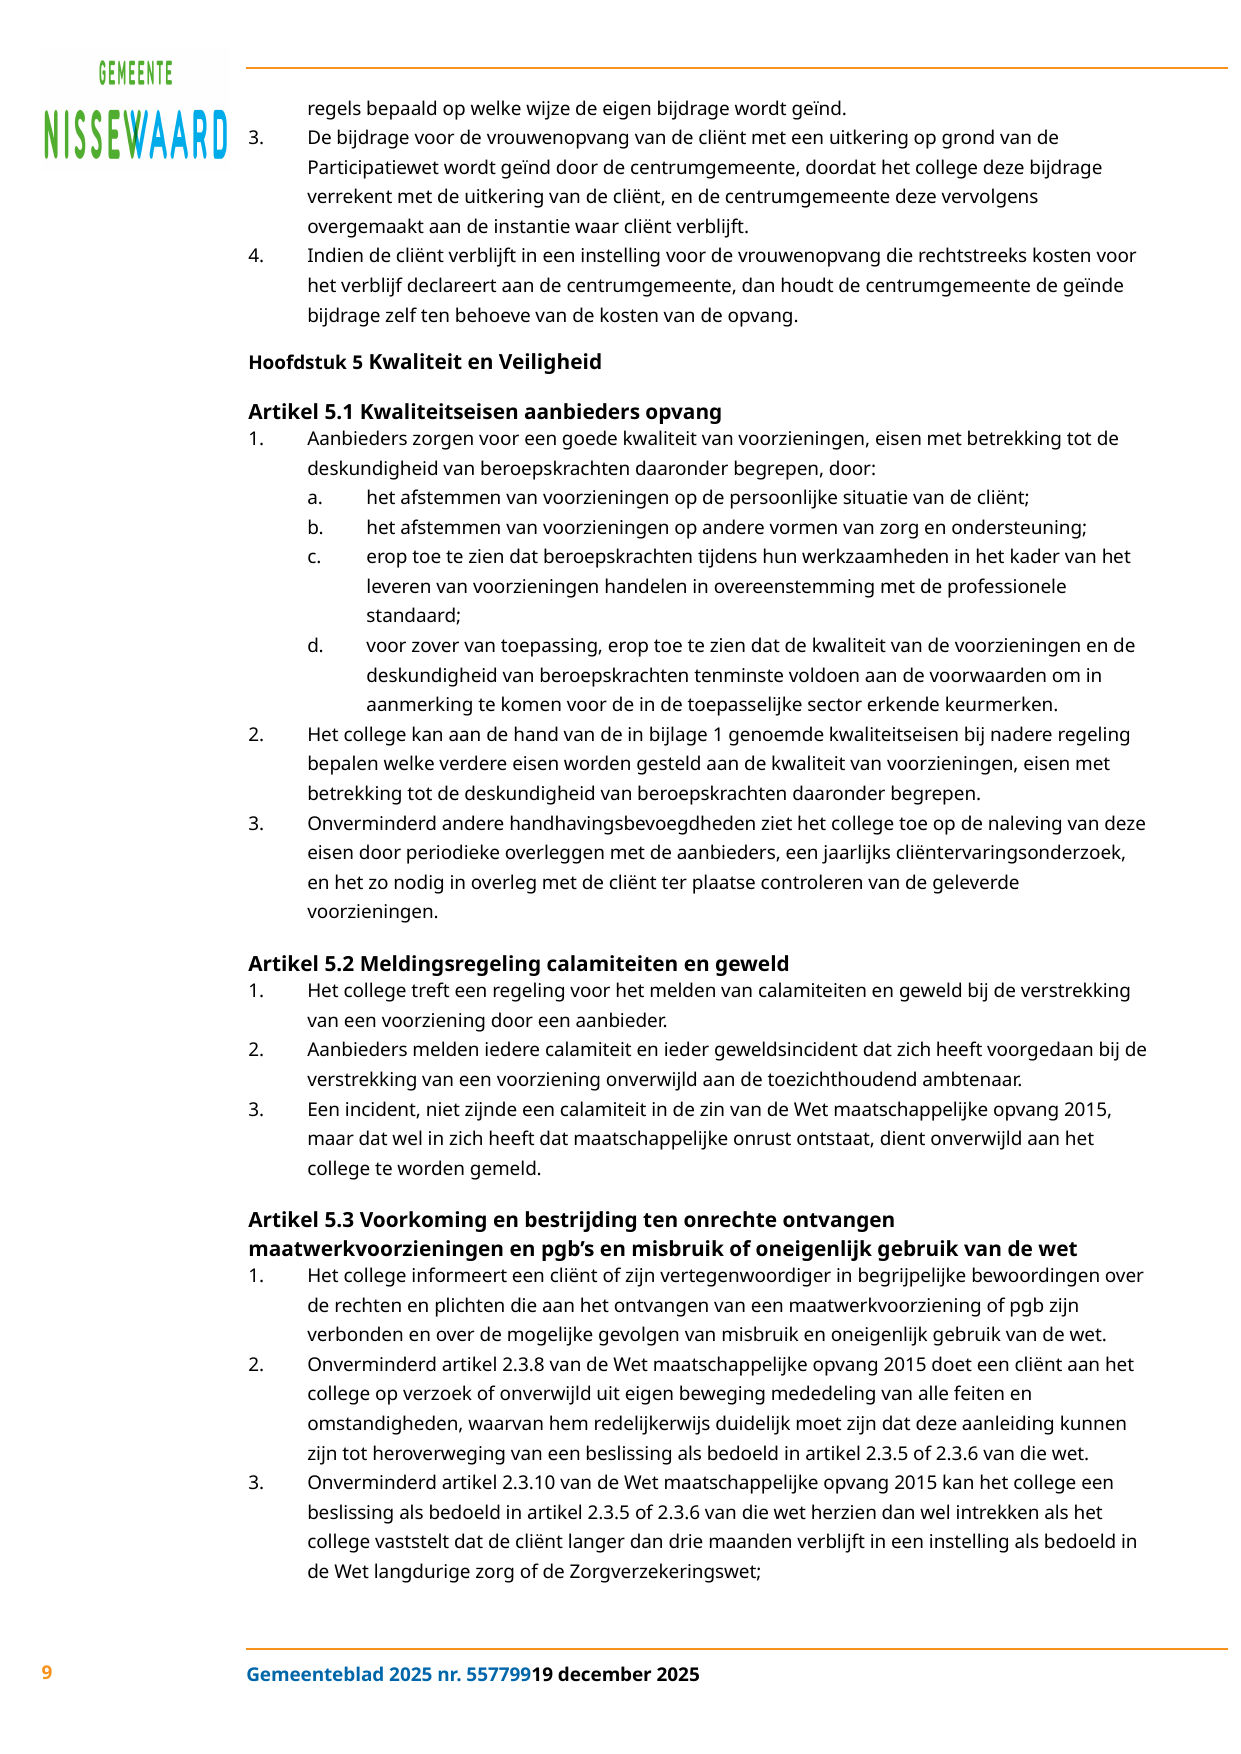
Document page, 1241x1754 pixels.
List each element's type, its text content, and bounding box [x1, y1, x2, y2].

text Artikel 5.1 Kwaliteitseisen aanbieders opvang [248, 397, 1152, 425]
list De bijdrage voor de vrouwenopvang van de cliënt met een uitkering op grond van de Participatiewet wordt geïnd door de centrumgemeente, doordat het college deze bijdrage verrekent met de uitkering van de cliënt, en de centrumgemeente deze vervolgens overgemaakt aan de instantie waar cliënt verblijft. [248, 124, 1152, 239]
list Het college treft een regeling voor het melden van calamiteiten en geweld bij de verstrekking van een voorziening door een aanbieder. [248, 977, 1152, 1033]
text Artikel 5.2 Meldingsregeling calamiteiten en geweld [248, 949, 1152, 977]
list Een incident, niet zijnde een calamiteit in de zin van de Wet maatschappelijke opvang 2015, maar dat wel in zich heeft dat maatschappelijke onrust ontstaat, dient onverwijld aan het college te worden gemeld. [248, 1096, 1152, 1181]
picture [41, 47, 231, 172]
text Hoofdstuk 5 Kwaliteit en Veiligheid [248, 347, 1152, 376]
list Aanbieders melden iedere calamiteit en ieder geweldsincident dat zich heeft voorgedaan bij de verstrekking van een voorziening onverwijld aan de toezichthoudend ambtenaar. [248, 1037, 1152, 1092]
list voor zover van toepassing, erop toe te zien dat de kwaliteit van de voorzieningen en de deskundigheid van beroepskrachten tenminste voldoen aan de voorwaarden om in aanmerking te komen voor de in de toepasselijke sector erkende keurmerken. [307, 632, 1152, 717]
text Artikel 5.3 Voorkoming en bestrijding ten onrechte ontvangen maatwerkvoorzieningen en pgb’s en misbruik of oneigenlijk gebruik van de wet [248, 1205, 1152, 1262]
list Onverminderd artikel 2.3.10 van de Wet maatschappelijke opvang 2015 kan het college een beslissing als bedoeld in artikel 2.3.5 of 2.3.6 van die wet herzien dan wel intrekken als het college vaststelt dat de cliënt langer dan drie maanden verblijft in een instelling als bedoeld in de Wet langdurige zorg of de Zorgverzekeringswet; [248, 1469, 1152, 1584]
list het afstemmen van voorzieningen op de persoonlijke situatie van de cliënt; [307, 484, 1152, 510]
list Aanbieders zorgen voor een goede kwaliteit van voorzieningen, eisen met betrekking tot de deskundigheid van beroepskrachten daaronder begrepen, door: [248, 425, 1152, 481]
list Het college informeert een cliënt of zijn vertegenwoordiger in begrijpelijke bewoordingen over de rechten en plichten die aan het ontvangen van een maatwerkvoorziening of pgb zijn verbonden en over de mogelijke gevolgen van misbruik en oneigenlijk gebruik van de wet. [248, 1262, 1152, 1347]
list het afstemmen van voorzieningen op andere vormen van zorg en ondersteuning; [307, 514, 1152, 540]
list Onverminderd artikel 2.3.8 van de Wet maatschappelijke opvang 2015 doet een cliënt aan het college op verzoek of onverwijld uit eigen beweging mededeling van alle feiten en omstandigheden, waarvan hem redelijkerwijs duidelijk moet zijn dat deze aanleiding kunnen zijn tot heroverweging van een beslissing als bedoeld in artikel 2.3.5 of 2.3.6 van die wet. [248, 1351, 1152, 1465]
list regels bepaald op welke wijze de eigen bijdrage wordt geïnd. [248, 95, 1152, 121]
list Het college kan aan de hand van de in bijlage 1 genoemde kwaliteitseisen bij nadere regeling bepalen welke verdere eisen worden gesteld aan de kwaliteit van voorzieningen, eisen met betrekking tot de deskundigheid van beroepskrachten daaronder begrepen. [248, 721, 1152, 806]
list Indien de cliënt verblijft in een instelling voor de vrouwenopvang die rechtstreeks kosten voor het verblijf declareert aan de centrumgemeente, dan houdt de centrumgemeente de geïnde bijdrage zelf ten behoeve van de kosten van de opvang. [248, 243, 1152, 328]
list erop toe te zien dat beroepskrachten tijdens hun werkzaamheden in het kader van het leveren van voorzieningen handelen in overeenstemming met de professionele standaard; [307, 543, 1152, 628]
list Onverminderd andere handhavingsbevoegdheden ziet het college toe op de naleving van deze eisen door periodieke overleggen met de aanbieders, een jaarlijks cliëntervaringsonderzoek, en het zo nodig in overleg met de cliënt ter plaatse controleren van de geleverde voorzieningen. [248, 810, 1152, 924]
